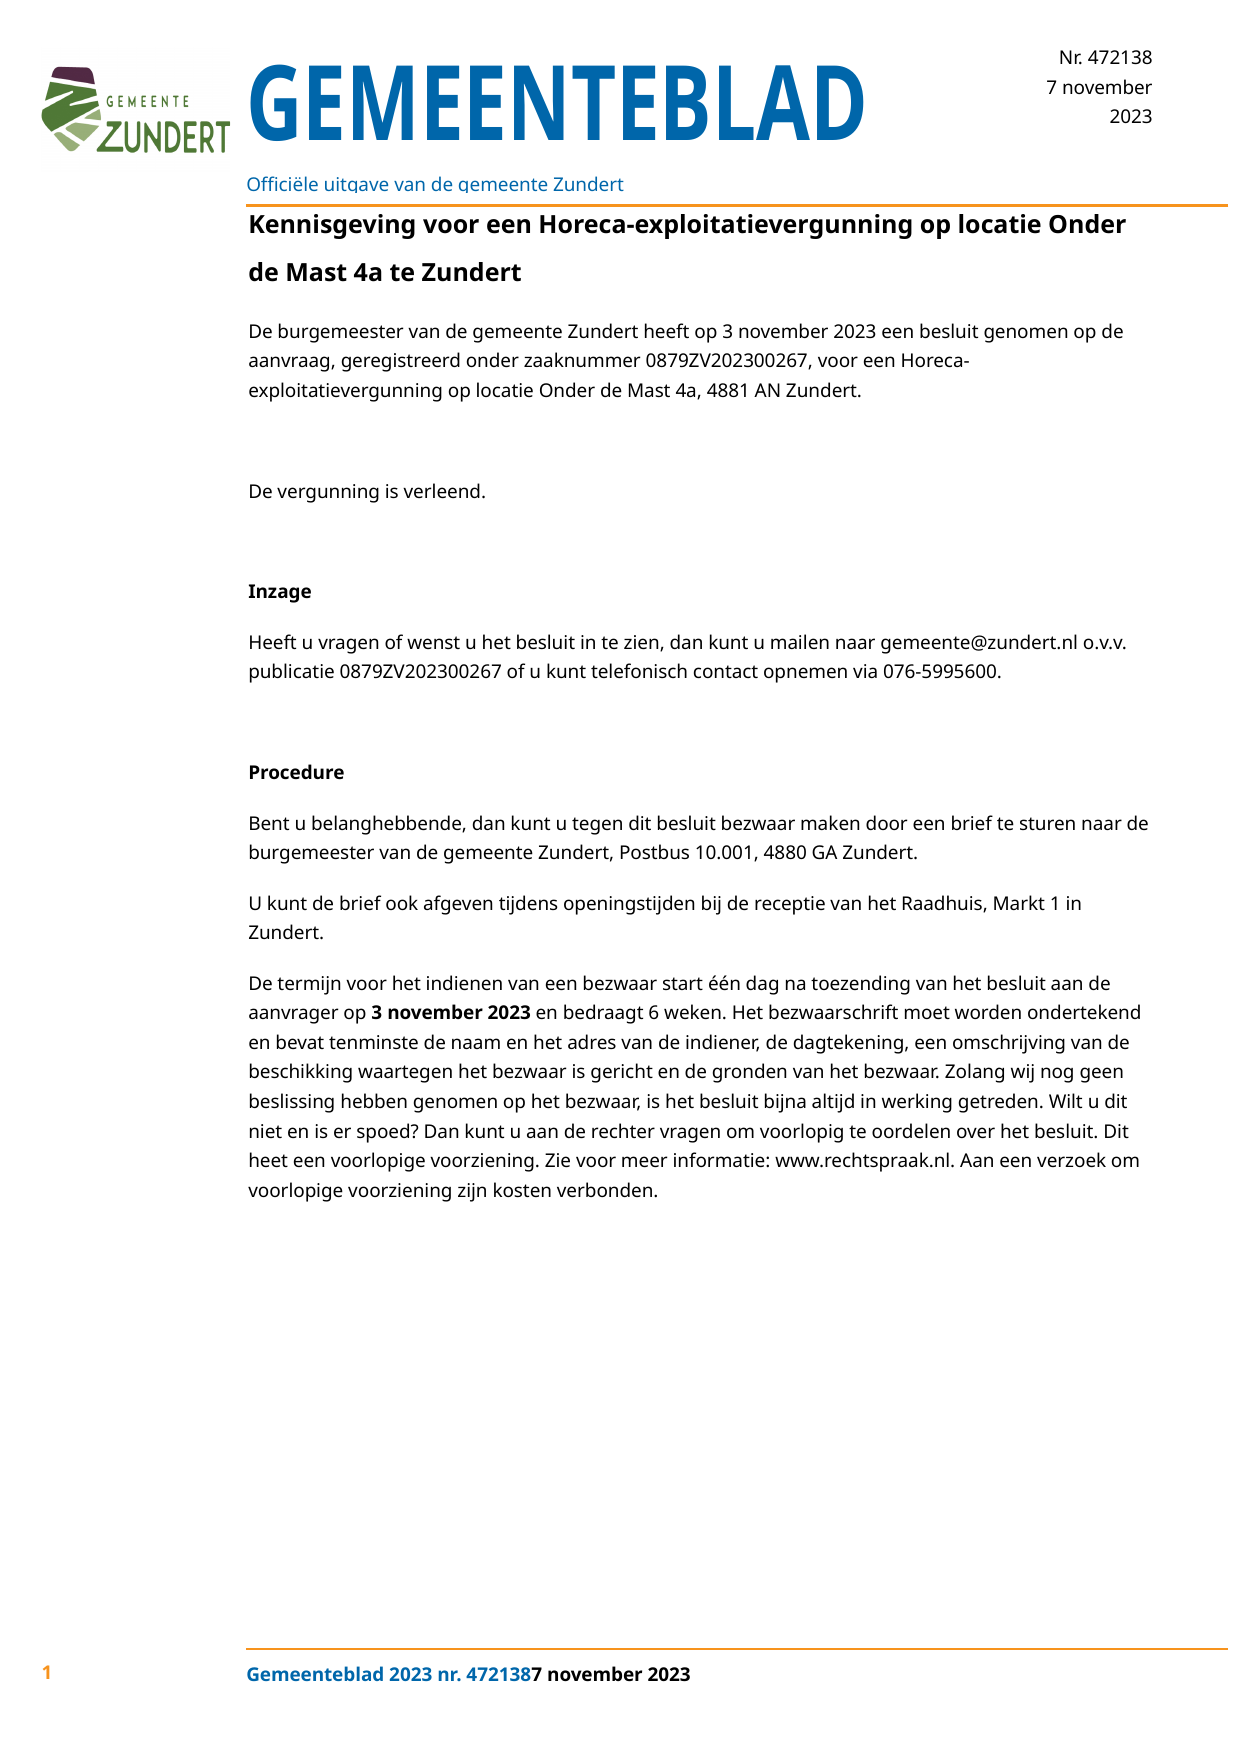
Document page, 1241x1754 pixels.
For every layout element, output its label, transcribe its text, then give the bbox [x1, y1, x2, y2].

text Procedure [248, 759, 1152, 785]
text Inzage [248, 579, 1152, 604]
text De burgemeester van de gemeente Zundert heeft op 3 november 2023 een besluit genomen op de aanvraag, geregistreerd onder zaaknummer 0879ZV202300267, voor een Horeca-exploitatievergunning op locatie Onder de Mast 4a, 4881 AN Zundert. [248, 318, 1152, 403]
text U kunt de brief ook afgeven tijdens openingstijden bij de receptie van het Raadhuis, Markt 1 in Zundert. [248, 890, 1152, 945]
text Bent u belanghebbende, dan kunt u tegen dit besluit bezwaar maken door een brief te sturen naar de burgemeester van de gemeente Zundert, Postbus 10.001, 4880 GA Zundert. [248, 810, 1152, 865]
picture [41, 47, 231, 172]
text De vergunning is verleend. [248, 478, 1152, 504]
text De termijn voor het indienen van een bezwaar start één dag na toezending van het besluit aan de aanvrager op 3 november 2023 en bedraagt 6 weken. Het bezwaarschrift moet worden ondertekend en bevat tenminste de naam en het adres van de indiener, de dagtekening, een omschrijving van de beschikking waartegen het bezwaar is gericht en de gronden van het bezwaar. Zolang wij nog geen beslissing hebben genomen op het bezwaar, is het besluit bijna altijd in werking getreden. Wilt u dit niet en is er spoed? Dan kunt u aan de rechter vragen om voorlopig te oordelen over het besluit. Dit heet een voorlopige voorziening. Zie voor meer informatie: www.rechtspraak.nl. Aan een verzoek om voorlopige voorziening zijn kosten verbonden. [248, 970, 1152, 1203]
text Heeft u vragen of wenst u het besluit in te zien, dan kunt u mailen naar gemeente@zundert.nl o.v.v. publicatie 0879ZV202300267 of u kunt telefonisch contact opnemen via 076-5995600. [248, 629, 1152, 684]
text Kennisgeving voor een Horeca-exploitatievergunning op locatie Onder de Mast 4a te Zundert [248, 207, 1152, 288]
